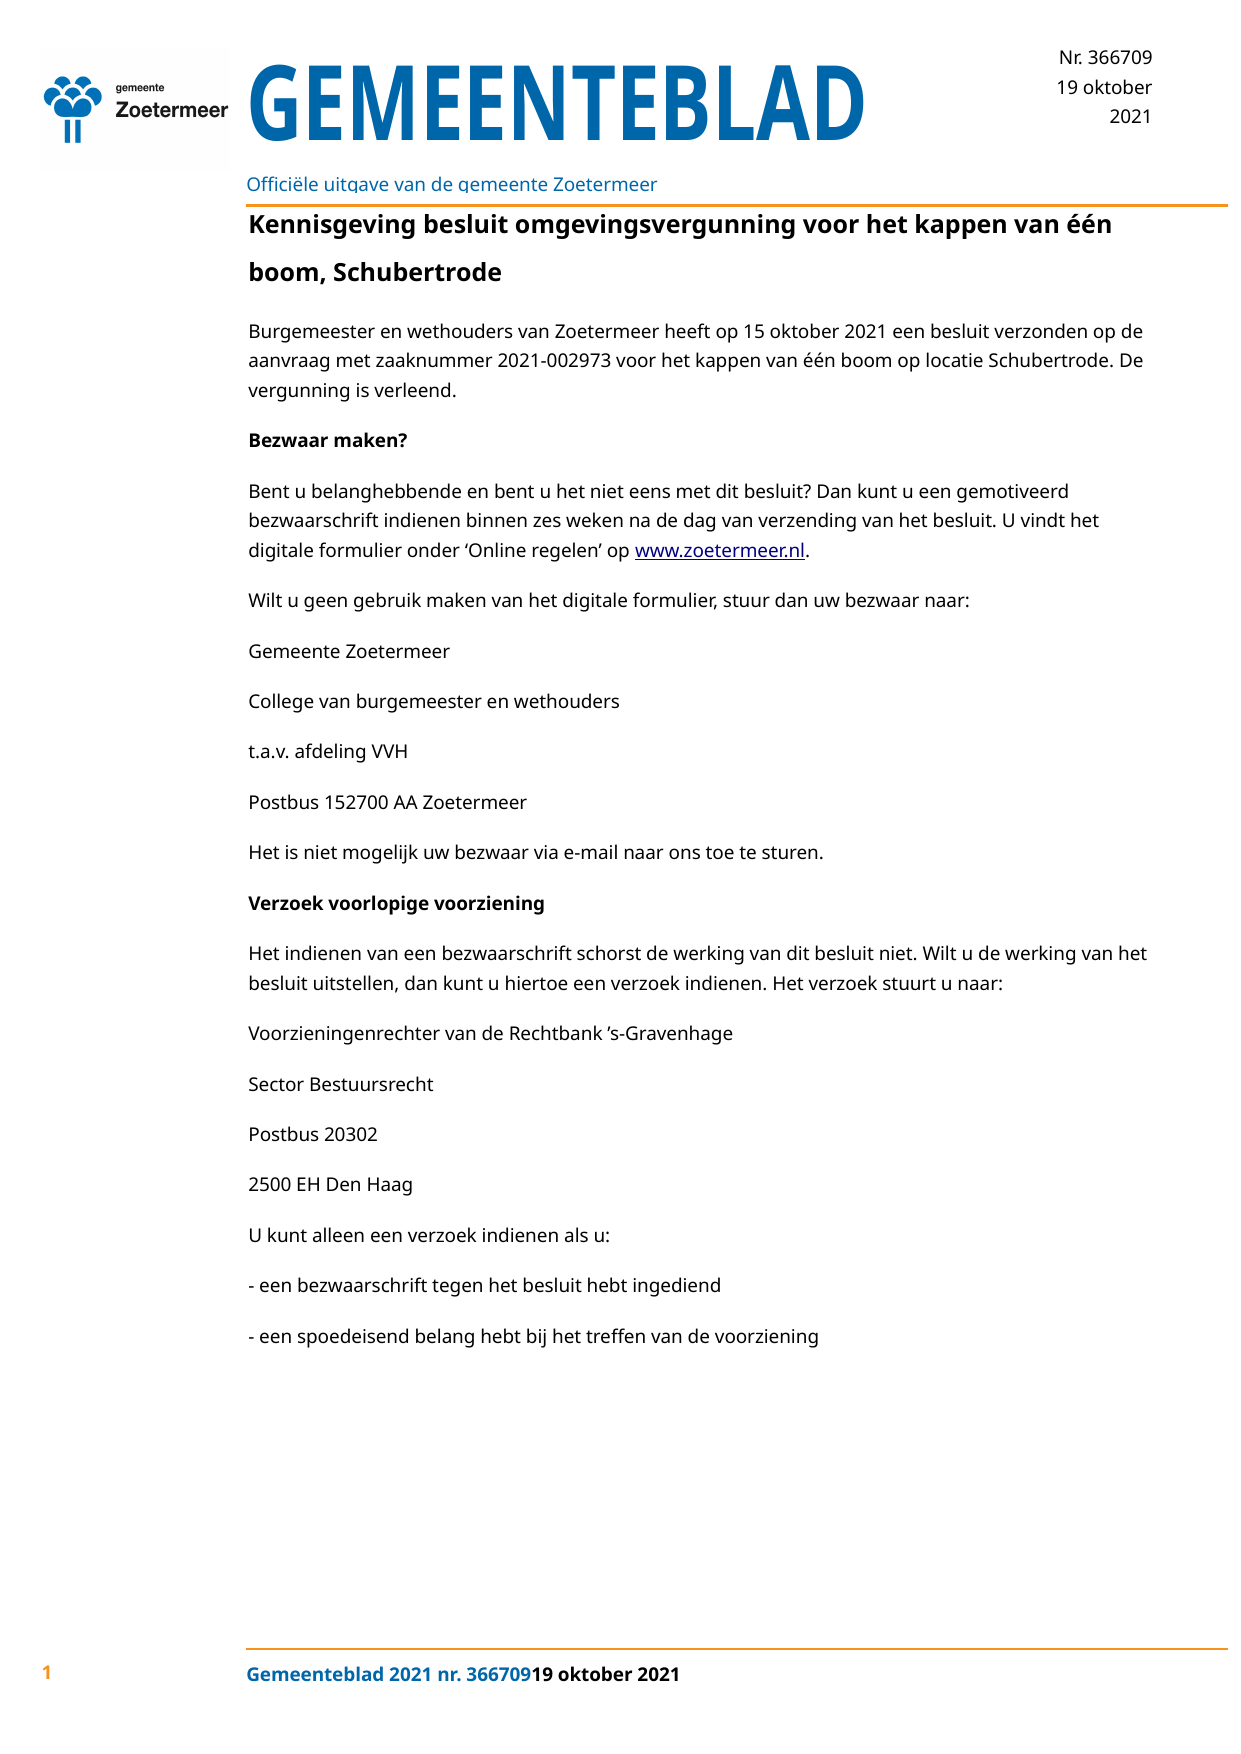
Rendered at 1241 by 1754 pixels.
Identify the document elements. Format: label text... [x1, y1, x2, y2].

text Postbus 20302 [248, 1121, 1152, 1147]
text Sector Bestuursrecht [248, 1071, 1152, 1097]
text Het indienen van een bezwaarschrift schorst de werking van dit besluit niet. Wilt u de werking van het besluit uitstellen, dan kunt u hiertoe een verzoek indienen. Het verzoek stuurt u naar: [248, 940, 1152, 996]
text Het is niet mogelijk uw bezwaar via e-mail naar ons toe te sturen. [248, 839, 1152, 865]
picture [41, 47, 231, 172]
text U kunt alleen een verzoek indienen als u: [248, 1222, 1152, 1248]
text 2500 EH Den Haag [248, 1172, 1152, 1197]
text Wilt u geen gebruik maken van het digitale formulier, stuur dan uw bezwaar naar: [248, 587, 1152, 613]
text Gemeente Zoetermeer [248, 638, 1152, 664]
text t.a.v. afdeling VVH [248, 739, 1152, 764]
text Bezwaar maken? [248, 427, 1152, 453]
text - een bezwaarschrift tegen het besluit hebt ingediend [248, 1272, 1152, 1298]
text Burgemeester en wethouders van Zoetermeer heeft op 15 oktober 2021 een besluit verzonden op de aanvraag met zaaknummer 2021-002973 voor het kappen van één boom op locatie Schubertrode. De vergunning is verleend. [248, 318, 1152, 403]
text Bent u belanghebbende en bent u het niet eens met dit besluit? Dan kunt u een gemotiveerd bezwaarschrift indienen binnen zes weken na de dag van verzending van het besluit. U vindt het digitale formulier onder ‘Online regelen’ op www.zoetermeer.nl. [248, 478, 1152, 563]
text - een spoedeisend belang hebt bij het treffen van de voorziening [248, 1323, 1152, 1349]
text Kennisgeving besluit omgevingsvergunning voor het kappen van één boom, Schubertrode [248, 207, 1152, 288]
text Verzoek voorlopige voorziening [248, 890, 1152, 916]
text College van burgemeester en wethouders [248, 688, 1152, 714]
text Postbus 152700 AA Zoetermeer [248, 789, 1152, 815]
text Voorzieningenrechter van de Rechtbank ’s-Gravenhage [248, 1020, 1152, 1046]
